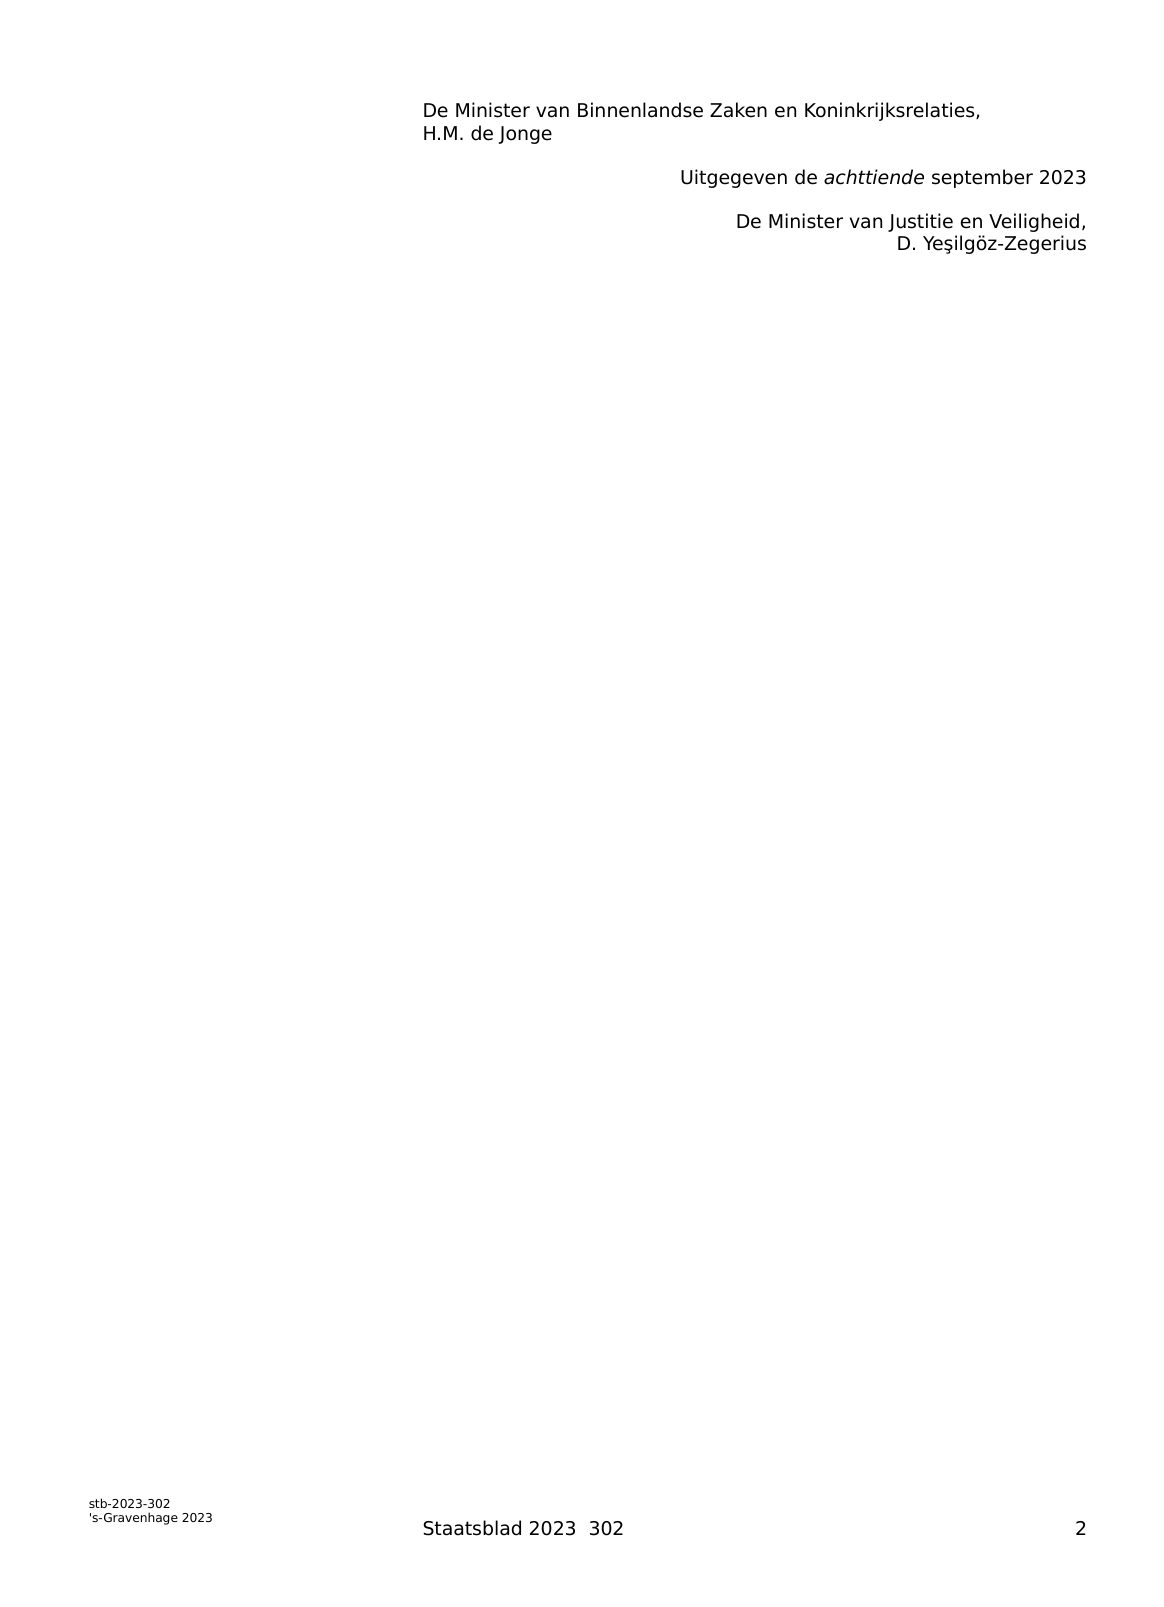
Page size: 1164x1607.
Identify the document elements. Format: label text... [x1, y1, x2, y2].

text Uitgegeven de achttiende september 2023 [422, 167, 1087, 188]
text stb-2023-302 [88, 1497, 323, 1511]
text De Minister van Justitie en Veiligheid, D. Yeşilgöz-Zegerius [422, 211, 1087, 255]
text 's-Gravenhage 2023 [88, 1511, 323, 1525]
text De Minister van Binnenlandse Zaken en Koninkrijksrelaties, H.M. de Jonge [422, 100, 1087, 144]
